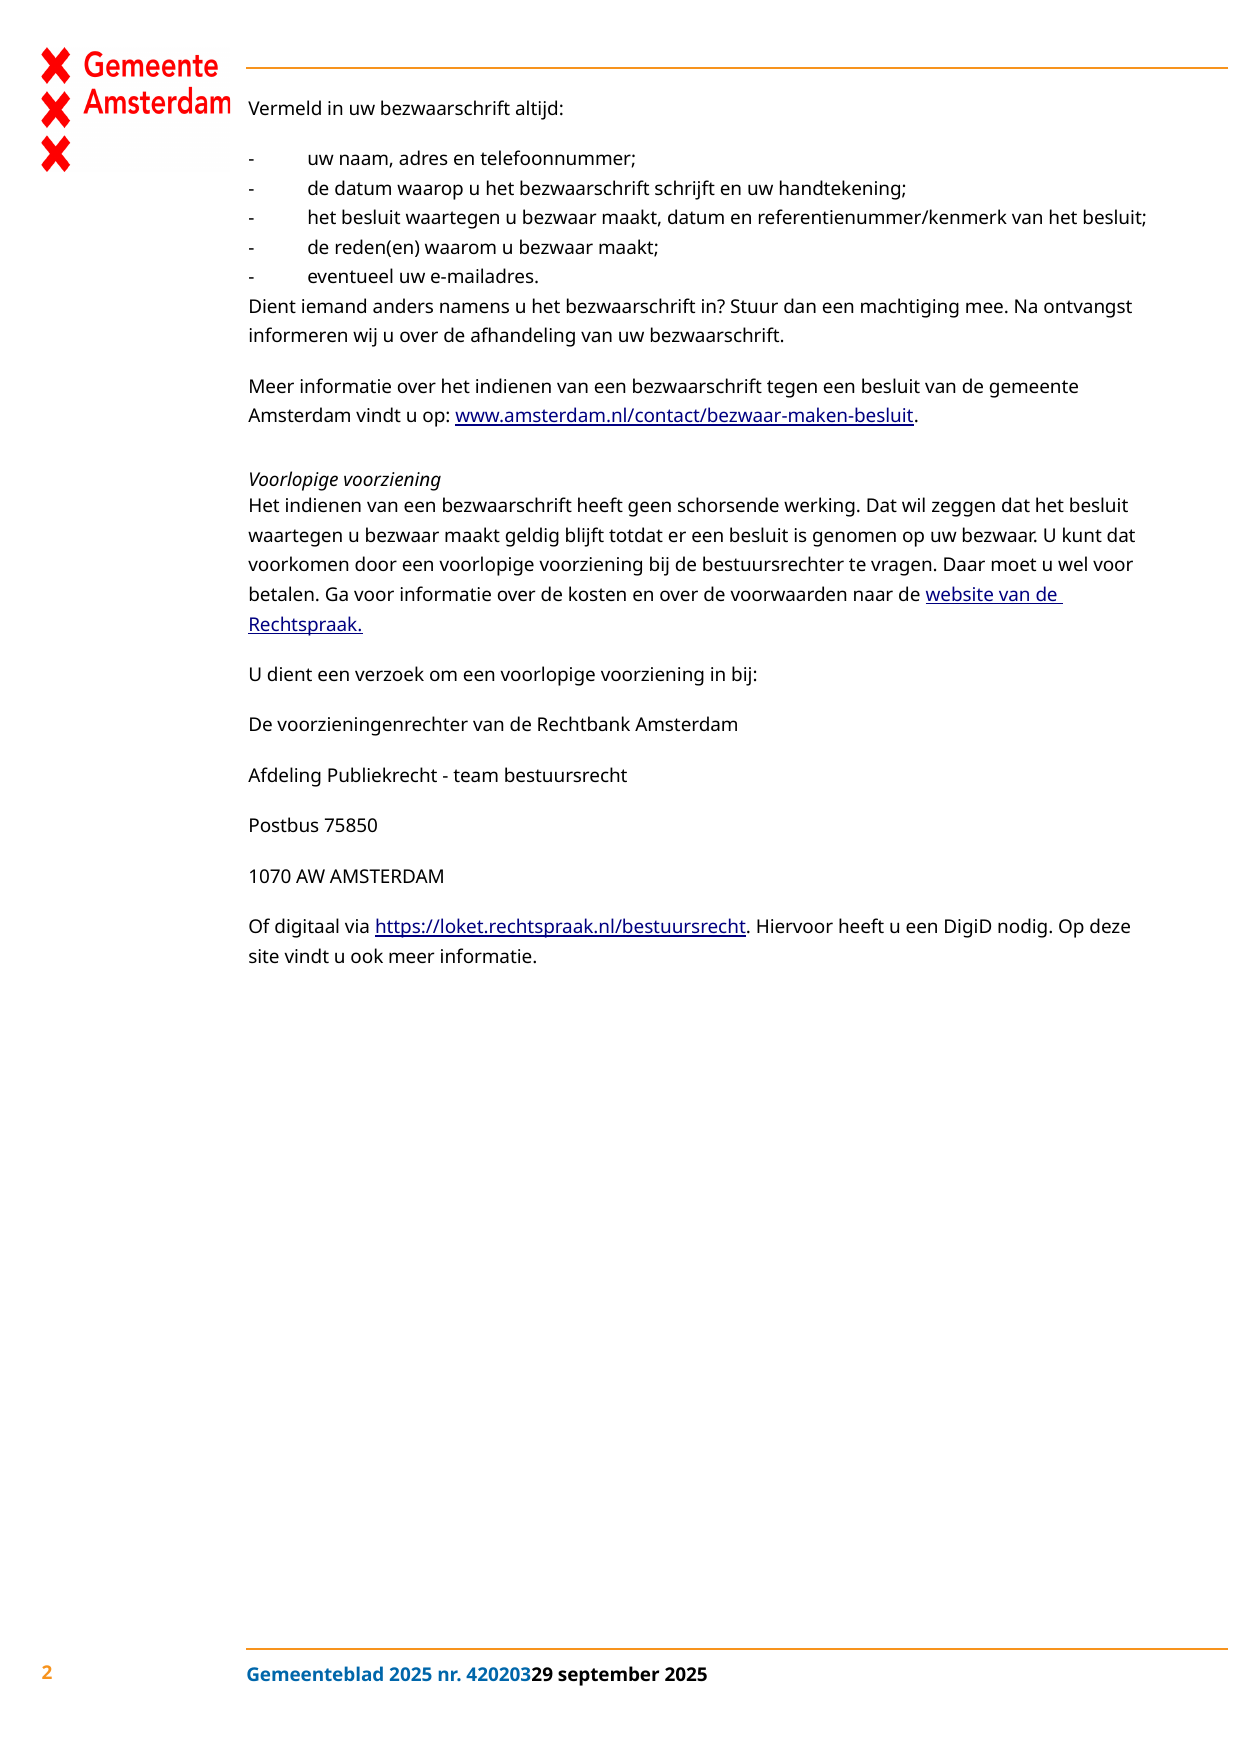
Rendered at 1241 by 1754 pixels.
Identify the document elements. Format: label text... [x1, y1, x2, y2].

text Meer informatie over het indienen van een bezwaarschrift tegen een besluit van de gemeente Amsterdam vindt u op: www.amsterdam.nl/contact/bezwaar-maken-besluit. [248, 373, 1152, 428]
text Vermeld in uw bezwaarschrift altijd: [248, 95, 1152, 121]
text Voorlopige voorziening [248, 467, 1152, 492]
text Afdeling Publiekrecht - team bestuursrecht [248, 762, 1152, 788]
list het besluit waartegen u bezwaar maakt, datum en referentienummer/kenmerk van het besluit; [248, 204, 1152, 230]
text De voorzieningenrechter van de Rechtbank Amsterdam [248, 712, 1152, 737]
text U dient een verzoek om een voorlopige voorziening in bij: [248, 661, 1152, 687]
list de datum waarop u het bezwaarschrift schrijft en uw handtekening; [248, 175, 1152, 201]
text Postbus 75850 [248, 812, 1152, 838]
picture [41, 47, 231, 172]
text Het indienen van een bezwaarschrift heeft geen schorsende werking. Dat wil zeggen dat het besluit waartegen u bezwaar maakt geldig blijft totdat er een besluit is genomen op uw bezwaar. U kunt dat voorkomen door een voorlopige voorziening bij de bestuursrechter te vragen. Daar moet u wel voor betalen. Ga voor informatie over de kosten en over de voorwaarden naar de website van de Rechtspraak. [248, 492, 1152, 636]
text Of digitaal via https://loket.rechtspraak.nl/bestuursrecht. Hiervoor heeft u een DigiD nodig. Op deze site vindt u ook meer informatie. [248, 913, 1152, 968]
list eventueel uw e-mailadres. [248, 263, 1152, 289]
text 1070 AW AMSTERDAM [248, 863, 1152, 888]
list uw naam, adres en telefoonnummer; [248, 145, 1152, 171]
text Dient iemand anders namens u het bezwaarschrift in? Stuur dan een machtiging mee. Na ontvangst informeren wij u over de afhandeling van uw bezwaarschrift. [248, 293, 1152, 348]
list de reden(en) waarom u bezwaar maakt; [248, 234, 1152, 260]
